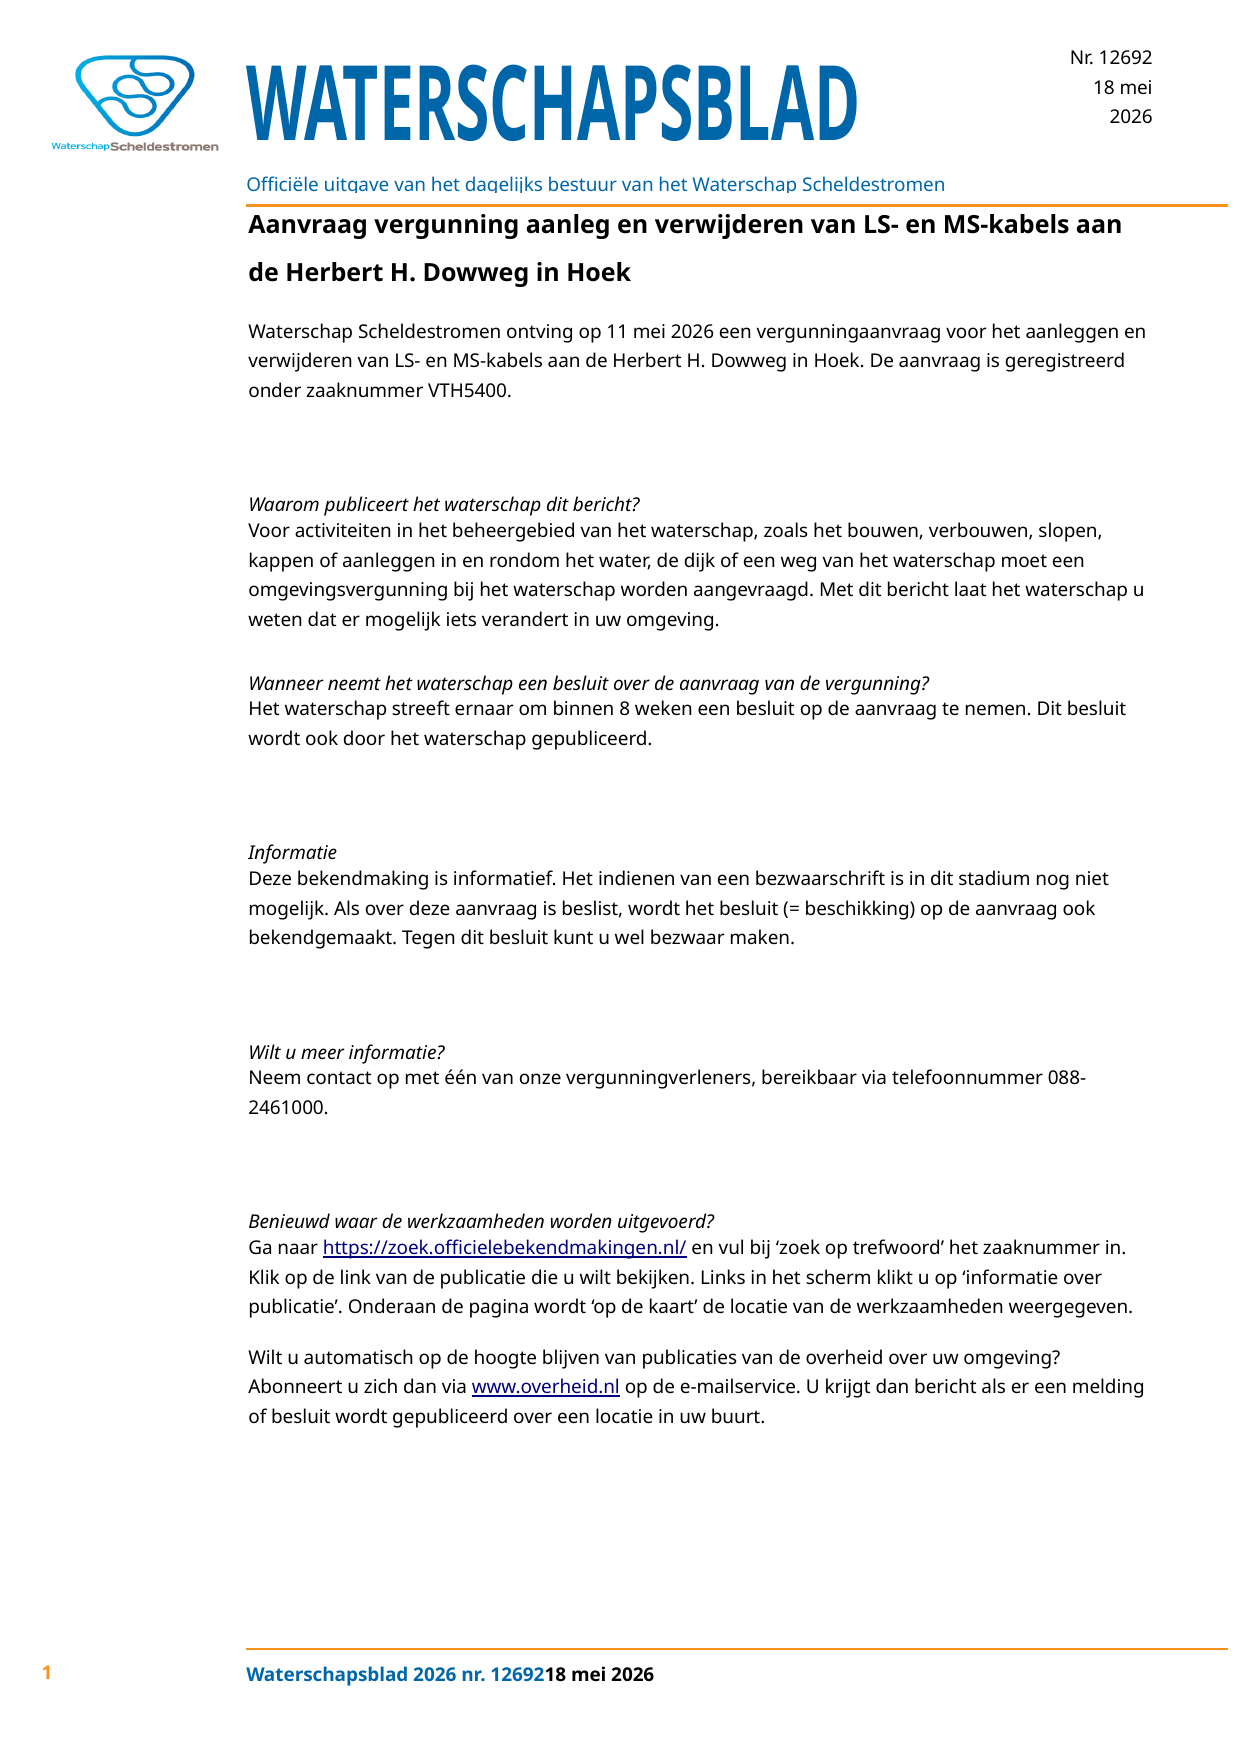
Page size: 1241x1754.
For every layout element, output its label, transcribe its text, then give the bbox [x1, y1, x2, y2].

text Deze bekendmaking is informatief. Het indienen van een bezwaarschrift is in dit stadium nog niet mogelijk. Als over deze aanvraag is beslist, wordt het besluit (= beschikking) op de aanvraag ook bekendgemaakt. Tegen dit besluit kunt u wel bezwaar maken. [248, 865, 1152, 950]
text Neem contact op met één van onze vergunningverleners, bereikbaar via telefoonnummer 088-2461000. [248, 1064, 1152, 1120]
text Voor activiteiten in het beheergebied van het waterschap, zoals het bouwen, verbouwen, slopen, kappen of aanleggen in en rondom het water, de dijk of een weg van het waterschap moet een omgevingsvergunning bij het waterschap worden aangevraagd. Met dit bericht laat het waterschap u weten dat er mogelijk iets verandert in uw omgeving. [248, 517, 1152, 632]
text Aanvraag vergunning aanleg en verwijderen van LS- en MS-kabels aan de Herbert H. Dowweg in Hoek [248, 207, 1152, 288]
text Benieuwd waar de werkzaamheden worden uitgevoerd? [248, 1208, 1152, 1234]
text Informatie [248, 839, 1152, 865]
text Wilt u meer informatie? [248, 1039, 1152, 1064]
text Ga naar https://zoek.officielebekendmakingen.nl/ en vul bij ‘zoek op trefwoord’ het zaaknummer in. Klik op de link van de publicatie die u wilt bekijken. Links in het scherm klikt u op ‘informatie over publicatie’. Onderaan de pagina wordt ‘op de kaart’ de locatie van de werkzaamheden weergegeven. [248, 1234, 1152, 1319]
text Waarom publiceert het waterschap dit bericht? [248, 491, 1152, 517]
text Wilt u automatisch op de hoogte blijven van publicaties van de overheid over uw omgeving? Abonneert u zich dan via www.overheid.nl op de e-mailservice. U krijgt dan bericht als er een melding of besluit wordt gepubliceerd over een locatie in uw buurt. [248, 1344, 1152, 1429]
picture [41, 47, 231, 172]
text Waterschap Scheldestromen ontving op 11 mei 2026 een vergunningaanvraag voor het aanleggen en verwijderen van LS- en MS-kabels aan de Herbert H. Dowweg in Hoek. De aanvraag is geregistreerd onder zaaknummer VTH5400. [248, 318, 1152, 403]
text Wanneer neemt het waterschap een besluit over de aanvraag van de vergunning? [248, 670, 1152, 696]
text Het waterschap streeft ernaar om binnen 8 weken een besluit op de aanvraag te nemen. Dit besluit wordt ook door het waterschap gepubliceerd. [248, 696, 1152, 751]
